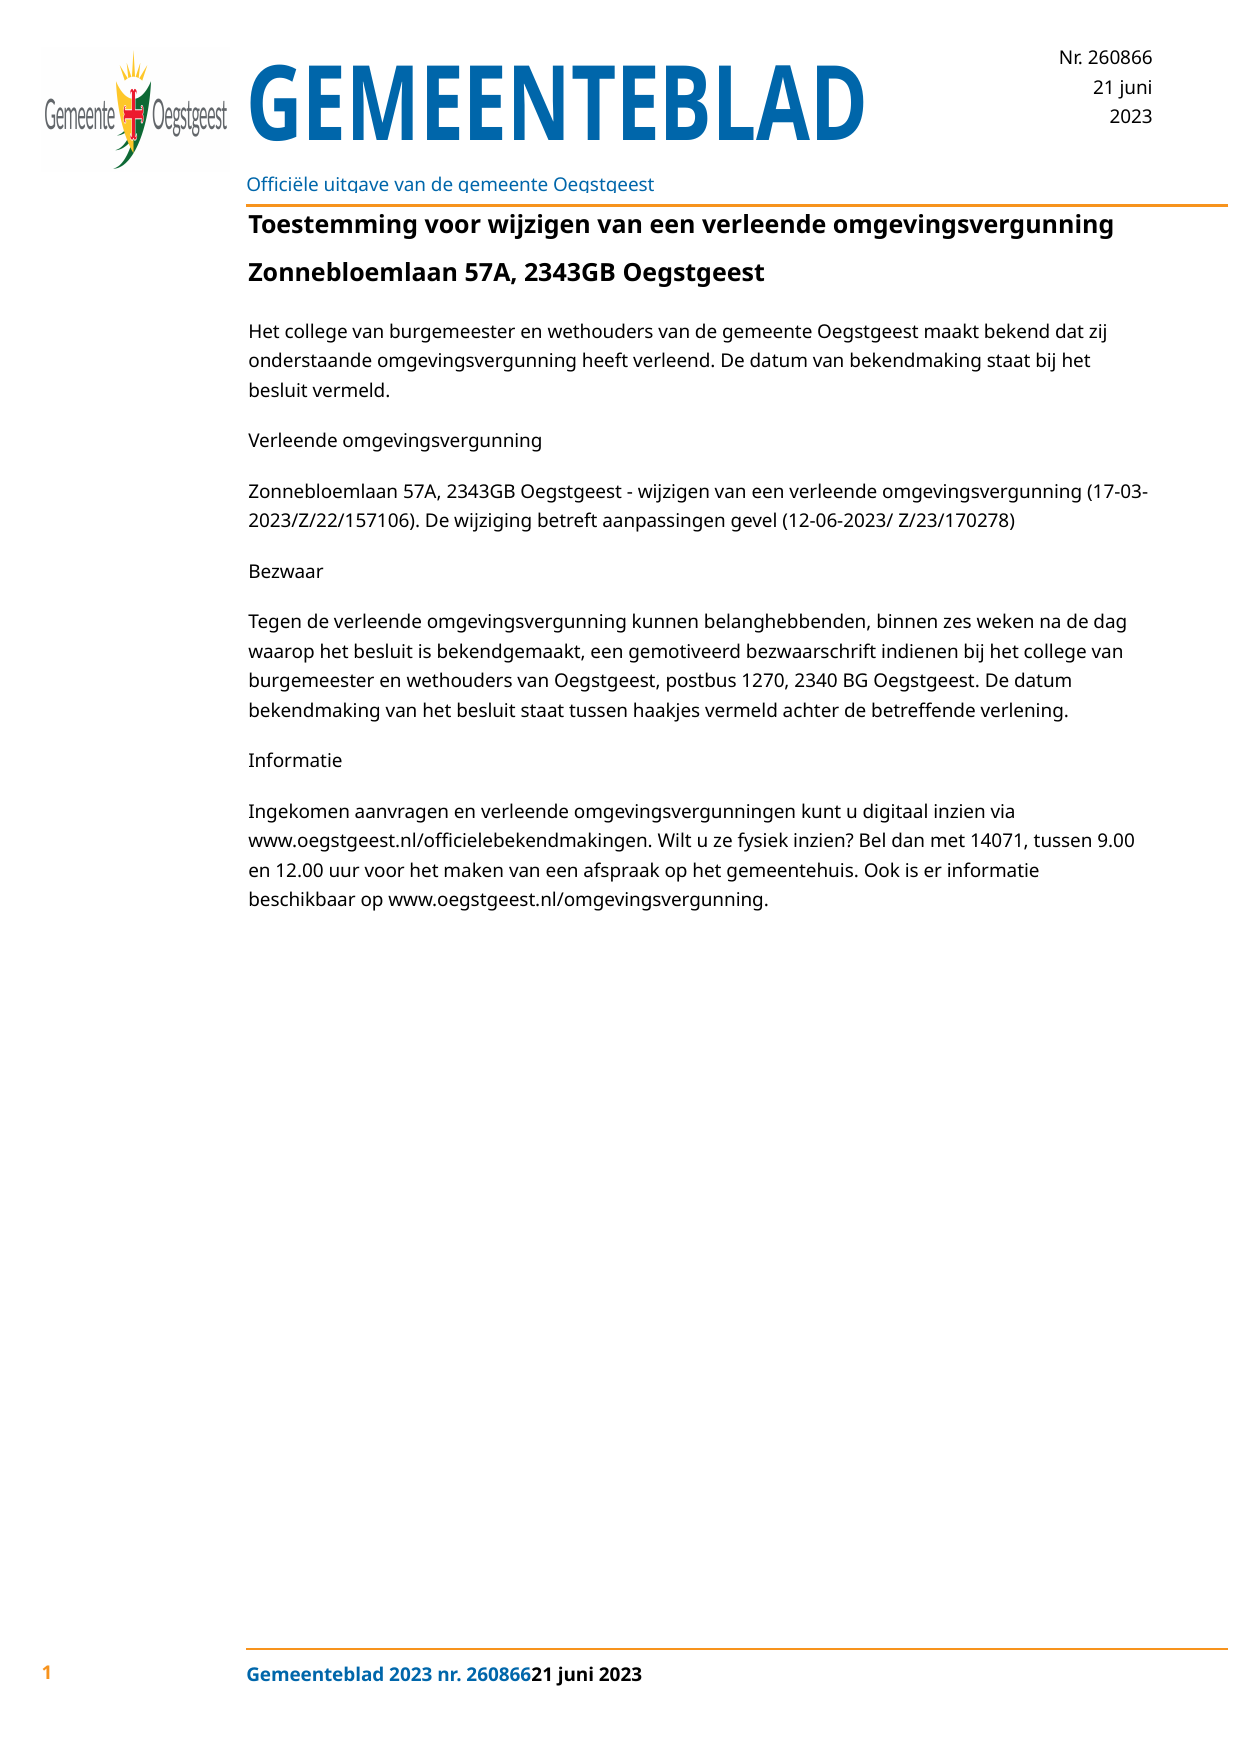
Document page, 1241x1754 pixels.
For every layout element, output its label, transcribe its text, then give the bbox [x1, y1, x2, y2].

text Bezwaar [248, 558, 1152, 584]
text Het college van burgemeester en wethouders van de gemeente Oegstgeest maakt bekend dat zij onderstaande omgevingsvergunning heeft verleend. De datum van bekendmaking staat bij het besluit vermeld. [248, 318, 1152, 403]
text Informatie [248, 747, 1152, 773]
text Toestemming voor wijzigen van een verleende omgevingsvergunning Zonnebloemlaan 57A, 2343GB Oegstgeest [248, 207, 1152, 288]
picture [41, 47, 231, 172]
text Verleende omgevingsvergunning [248, 427, 1152, 453]
text Ingekomen aanvragen en verleende omgevingsvergunningen kunt u digitaal inzien via www.oegstgeest.nl/officielebekendmakingen. Wilt u ze fysiek inzien? Bel dan met 14071, tussen 9.00 en 12.00 uur voor het maken van een afspraak op het gemeentehuis. Ook is er informatie beschikbaar op www.oegstgeest.nl/omgevingsvergunning. [248, 798, 1152, 912]
text Zonnebloemlaan 57A, 2343GB Oegstgeest - wijzigen van een verleende omgevingsvergunning (17-03-2023/Z/22/157106). De wijziging betreft aanpassingen gevel (12-06-2023/ Z/23/170278) [248, 478, 1152, 533]
text Tegen de verleende omgevingsvergunning kunnen belanghebbenden, binnen zes weken na de dag waarop het besluit is bekendgemaakt, een gemotiveerd bezwaarschrift indienen bij het college van burgemeester en wethouders van Oegstgeest, postbus 1270, 2340 BG Oegstgeest. De datum bekendmaking van het besluit staat tussen haakjes vermeld achter de betreffende verlening. [248, 608, 1152, 723]
